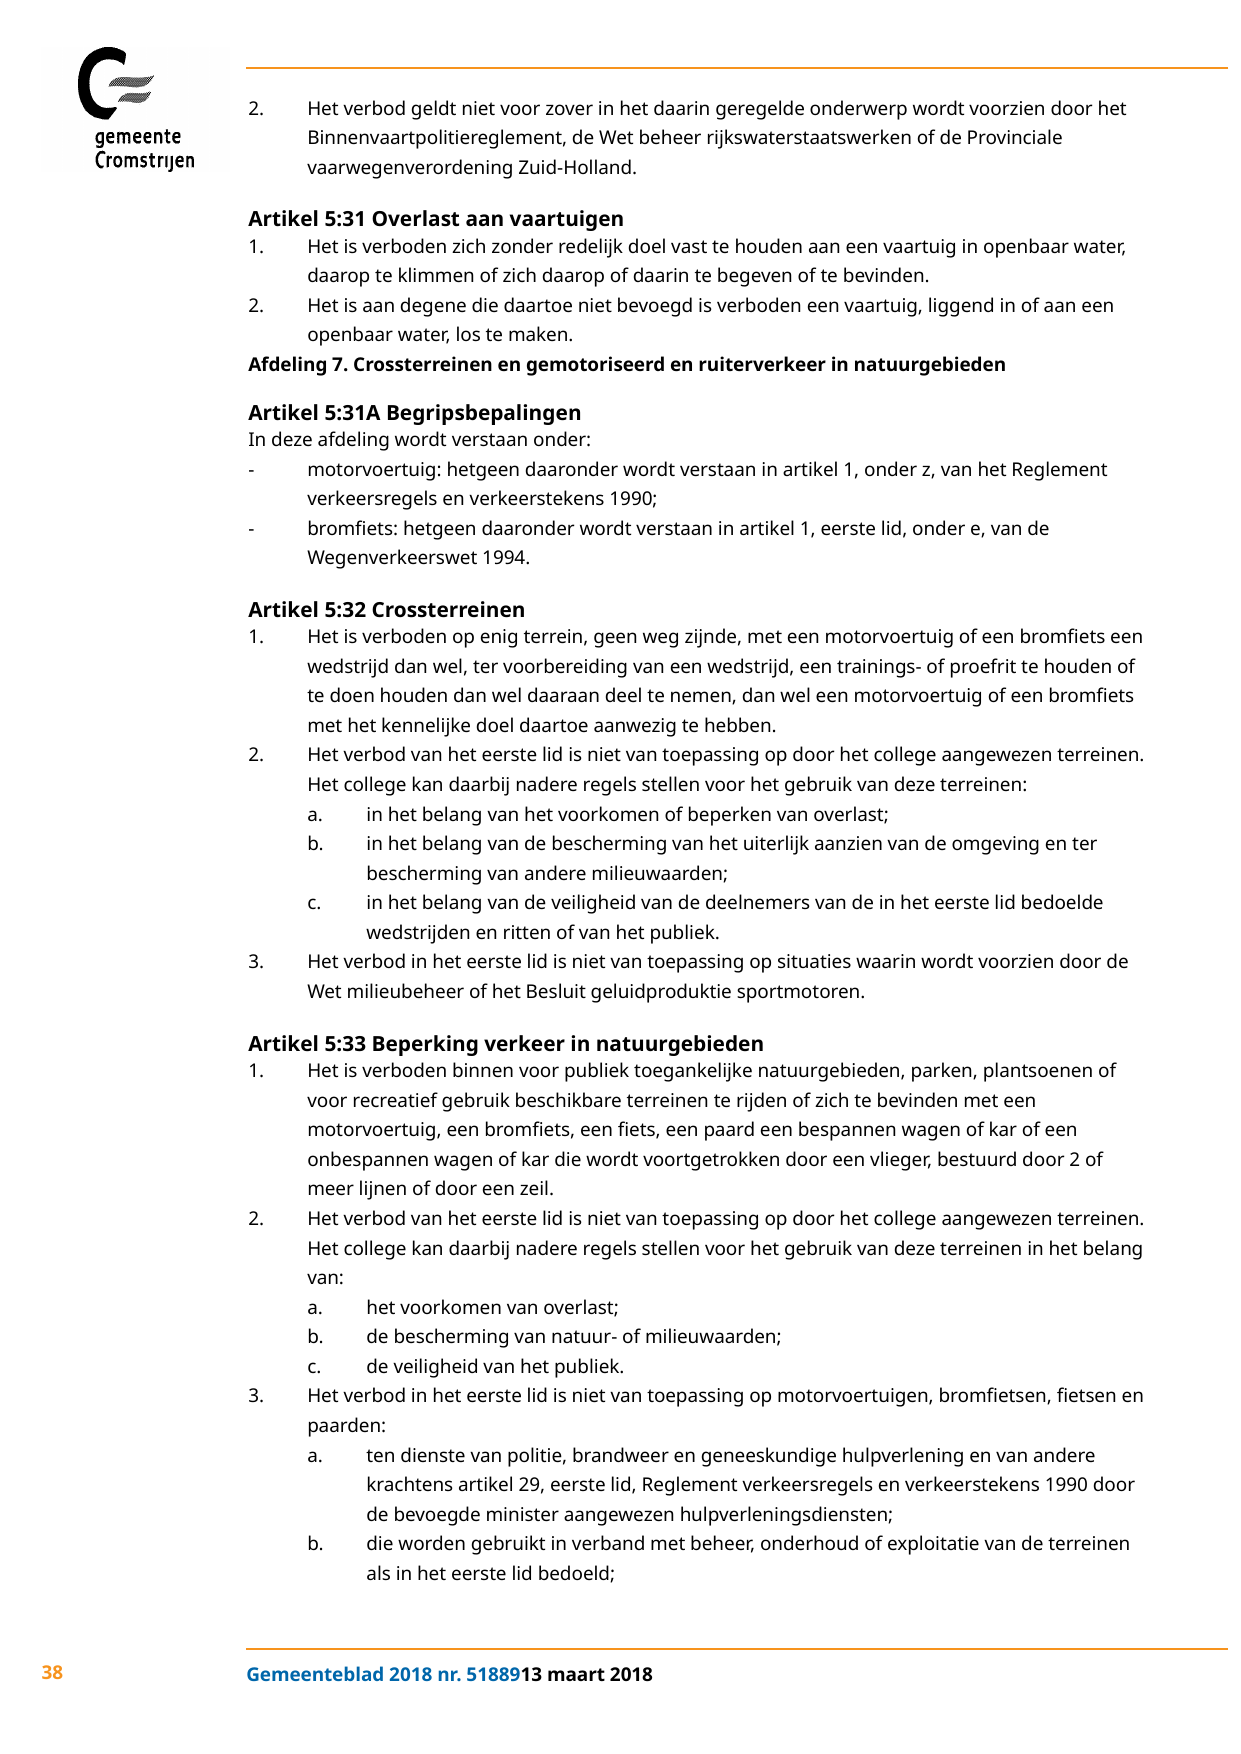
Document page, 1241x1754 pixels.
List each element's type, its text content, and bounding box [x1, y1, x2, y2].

list in het belang van het voorkomen of beperken van overlast; [307, 801, 1152, 827]
list Het verbod van het eerste lid is niet van toepassing op door het college aangewezen terreinen. Het college kan daarbij nadere regels stellen voor het gebruik van deze terreinen: [248, 742, 1152, 797]
list in het belang van de bescherming van het uiterlijk aanzien van de omgeving en ter bescherming van andere milieuwaarden; [307, 830, 1152, 886]
list Het verbod geldt niet voor zover in het daarin geregelde onderwerp wordt voorzien door het Binnenvaartpolitiereglement, de Wet beheer rijkswaterstaatswerken of de Provinciale vaarwegenverordening Zuid-Holland. [248, 95, 1152, 180]
list Het is verboden binnen voor publiek toegankelijke natuurgebieden, parken, plantsoenen of voor recreatief gebruik beschikbare terreinen te rijden of zich te bevinden met een motorvoertuig, een bromfiets, een fiets, een paard een bespannen wagen of kar of een onbespannen wagen of kar die wordt voortgetrokken door een vlieger, bestuurd door 2 of meer lijnen of door een zeil. [248, 1057, 1152, 1201]
text Artikel 5:31 Overlast aan vaartuigen [248, 204, 1152, 233]
list de bescherming van natuur- of milieuwaarden; [307, 1323, 1152, 1349]
text Artikel 5:33 Beperking verkeer in natuurgebieden [248, 1029, 1152, 1057]
list Het is verboden zich zonder redelijk doel vast te houden aan een vaartuig in openbaar water, daarop te klimmen of zich daarop of daarin te begeven of te bevinden. [248, 233, 1152, 288]
list die worden gebruikt in verband met beheer, onderhoud of exploitatie van de terreinen als in het eerste lid bedoeld; [307, 1531, 1152, 1586]
text In deze afdeling wordt verstaan onder: [248, 426, 1152, 452]
list het voorkomen van overlast; [307, 1294, 1152, 1319]
list motorvoertuig: hetgeen daaronder wordt verstaan in artikel 1, onder z, van het Reglement verkeersregels en verkeerstekens 1990; [248, 456, 1152, 511]
text Artikel 5:31A Begripsbepalingen [248, 398, 1152, 426]
list Het verbod van het eerste lid is niet van toepassing op door het college aangewezen terreinen. Het college kan daarbij nadere regels stellen voor het gebruik van deze terreinen in het belang van: [248, 1205, 1152, 1290]
text Afdeling 7. Crossterreinen en gemotoriseerd en ruiterverkeer in natuurgebieden [248, 351, 1152, 377]
list Het is verboden op enig terrein, geen weg zijnde, met een motorvoertuig of een bromfiets een wedstrijd dan wel, ter voorbereiding van een wedstrijd, een trainings- of proefrit te houden of te doen houden dan wel daaraan deel te nemen, dan wel een motorvoertuig of een bromfiets met het kennelijke doel daartoe aanwezig te hebben. [248, 623, 1152, 738]
list in het belang van de veiligheid van de deelnemers van de in het eerste lid bedoelde wedstrijden en ritten of van het publiek. [307, 889, 1152, 945]
list Het verbod in het eerste lid is niet van toepassing op situaties waarin wordt voorzien door de Wet milieubeheer of het Besluit geluidproduktie sportmotoren. [248, 949, 1152, 1004]
text Artikel 5:32 Crossterreinen [248, 595, 1152, 623]
list Het verbod in het eerste lid is niet van toepassing op motorvoertuigen, bromfietsen, fietsen en paarden: [248, 1383, 1152, 1438]
list de veiligheid van het publiek. [307, 1353, 1152, 1379]
list bromfiets: hetgeen daaronder wordt verstaan in artikel 1, eerste lid, onder e, van de Wegenverkeerswet 1994. [248, 515, 1152, 570]
picture [41, 47, 231, 172]
list ten dienste van politie, brandweer en geneeskundige hulpverlening en van andere krachtens artikel 29, eerste lid, Reglement verkeersregels en verkeerstekens 1990 door de bevoegde minister aangewezen hulpverleningsdiensten; [307, 1442, 1152, 1527]
list Het is aan degene die daartoe niet bevoegd is verboden een vaartuig, liggend in of aan een openbaar water, los te maken. [248, 292, 1152, 347]
